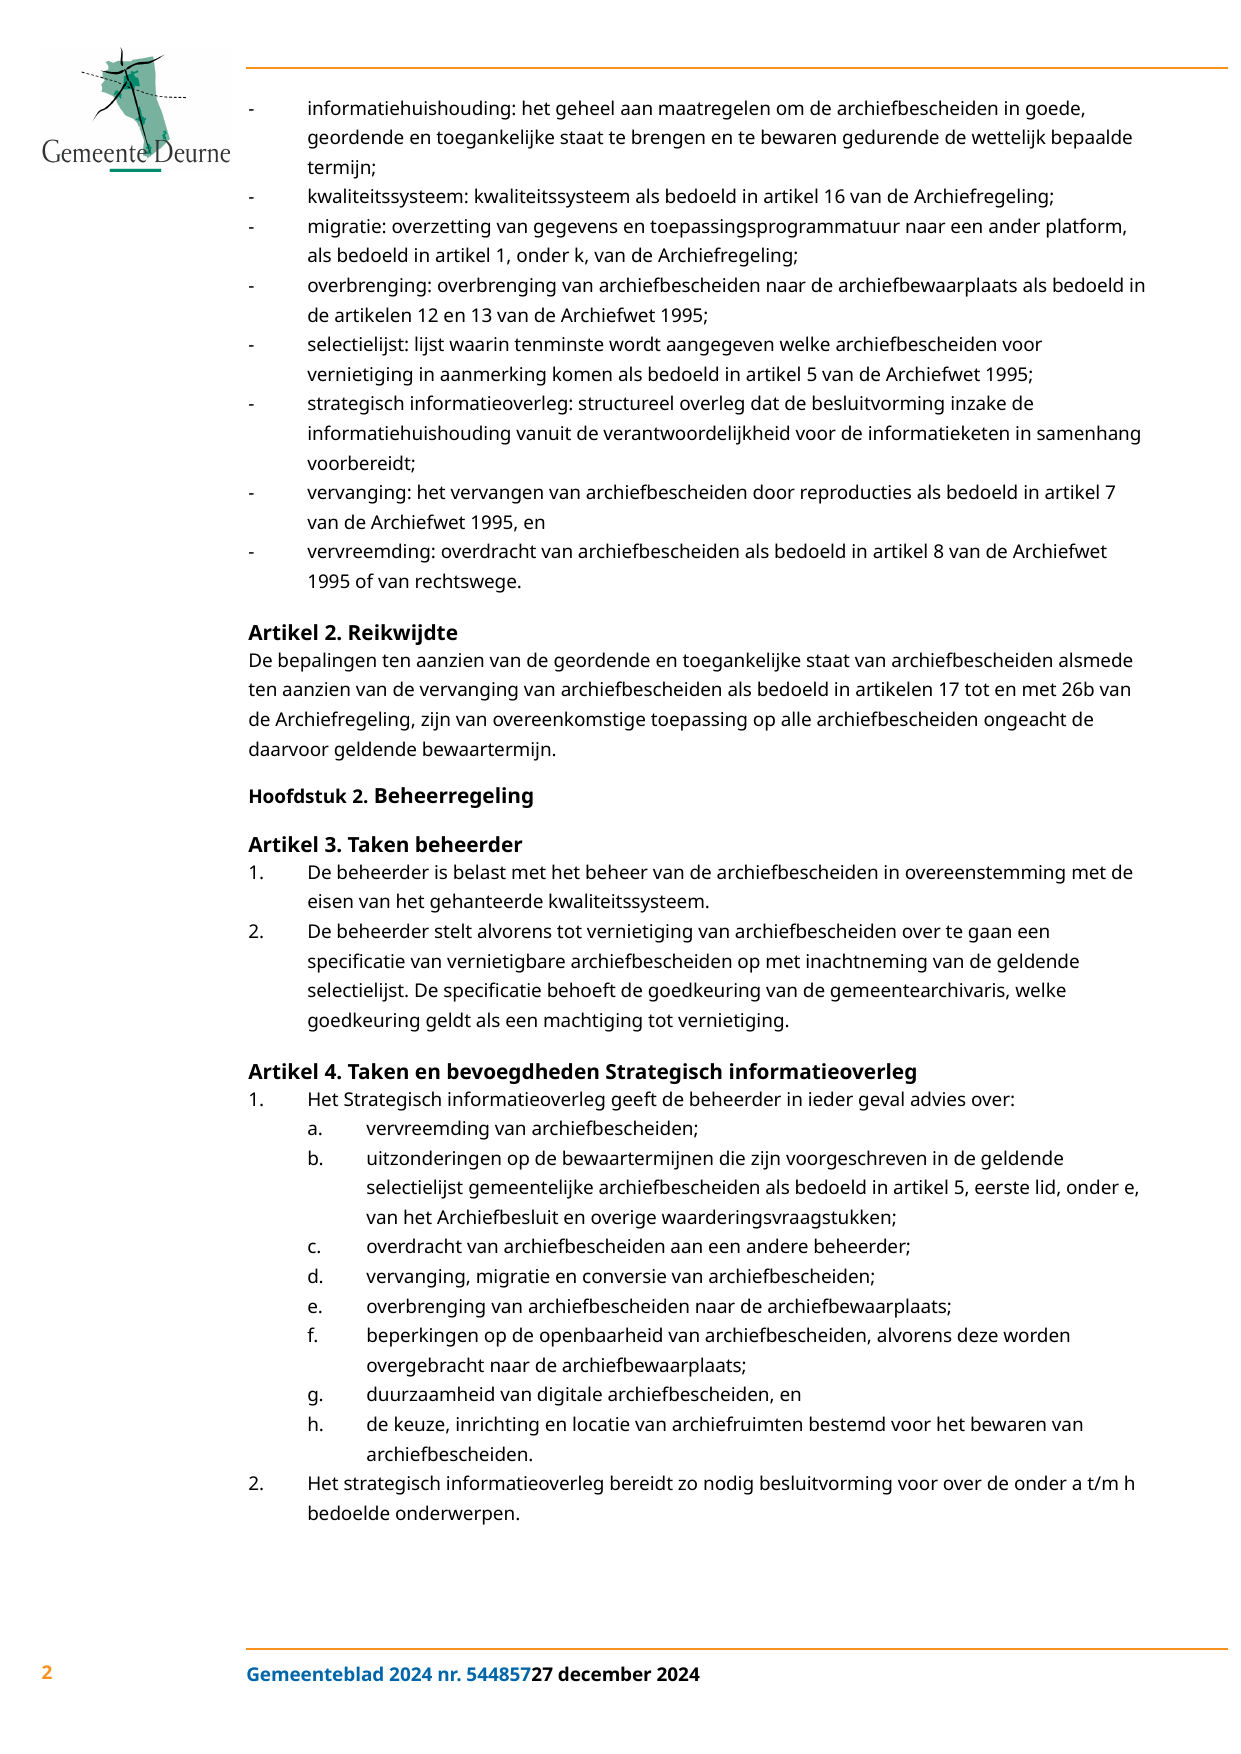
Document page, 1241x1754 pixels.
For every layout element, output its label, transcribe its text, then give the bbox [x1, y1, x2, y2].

list de keuze, inrichting en locatie van archiefruimten bestemd voor het bewaren van archiefbescheiden. [307, 1411, 1152, 1467]
list kwaliteitssysteem: kwaliteitssysteem als bedoeld in artikel 16 van de Archiefregeling; [248, 183, 1152, 209]
list overdracht van archiefbescheiden aan een andere beheerder; [307, 1234, 1152, 1259]
list uitzonderingen op de bewaartermijnen die zijn voorgeschreven in de geldende selectielijst gemeentelijke archiefbescheiden als bedoeld in artikel 5, eerste lid, onder e, van het Archiefbesluit en overige waarderingsvraagstukken; [307, 1145, 1152, 1230]
list duurzaamheid van digitale archiefbescheiden, en [307, 1382, 1152, 1407]
list overbrenging: overbrenging van archiefbescheiden naar de archiefbewaarplaats als bedoeld in de artikelen 12 en 13 van de Archiefwet 1995; [248, 272, 1152, 328]
list De beheerder stelt alvorens tot vernietiging van archiefbescheiden over te gaan een specificatie van vernietigbare archiefbescheiden op met inachtneming van de geldende selectielijst. De specificatie behoeft de goedkeuring van de gemeentearchivaris, welke goedkeuring geldt als een machtiging tot vernietiging. [248, 918, 1152, 1033]
list strategisch informatieoverleg: structureel overleg dat de besluitvorming inzake de informatiehuishouding vanuit de verantwoordelijkheid voor de informatieketen in samenhang voorbereidt; [248, 391, 1152, 476]
picture [41, 47, 231, 172]
list Het strategisch informatieoverleg bereidt zo nodig besluitvorming voor over de onder a t/m h bedoelde onderwerpen. [248, 1470, 1152, 1526]
list Het Strategisch informatieoverleg geeft de beheerder in ieder geval advies over: [248, 1086, 1152, 1112]
text De bepalingen ten aanzien van de geordende en toegankelijke staat van archiefbescheiden alsmede ten aanzien van de vervanging van archiefbescheiden als bedoeld in artikelen 17 tot en met 26b van de Archiefregeling, zijn van overeenkomstige toepassing op alle archiefbescheiden ongeacht de daarvoor geldende bewaartermijn. [248, 647, 1152, 761]
text Artikel 4. Taken en bevoegdheden Strategisch informatieoverleg [248, 1057, 1152, 1086]
list vervanging: het vervangen van archiefbescheiden door reproducties als bedoeld in artikel 7 van de Archiefwet 1995, en [248, 479, 1152, 535]
list vervreemding: overdracht van archiefbescheiden als bedoeld in artikel 8 van de Archiefwet 1995 of van rechtswege. [248, 538, 1152, 594]
list selectielijst: lijst waarin tenminste wordt aangegeven welke archiefbescheiden voor vernietiging in aanmerking komen als bedoeld in artikel 5 van de Archiefwet 1995; [248, 331, 1152, 387]
list vervreemding van archiefbescheiden; [307, 1115, 1152, 1141]
list informatiehuishouding: het geheel aan maatregelen om de archiefbescheiden in goede, geordende en toegankelijke staat te brengen en te bewaren gedurende de wettelijk bepaalde termijn; [248, 95, 1152, 180]
list beperkingen op de openbaarheid van archiefbescheiden, alvorens deze worden overgebracht naar de archiefbewaarplaats; [307, 1322, 1152, 1378]
list overbrenging van archiefbescheiden naar de archiefbewaarplaats; [307, 1293, 1152, 1319]
list migratie: overzetting van gegevens en toepassingsprogrammatuur naar een ander platform, als bedoeld in artikel 1, onder k, van de Archiefregeling; [248, 213, 1152, 268]
text Artikel 2. Reikwijdte [248, 618, 1152, 647]
list vervanging, migratie en conversie van archiefbescheiden; [307, 1263, 1152, 1289]
text Artikel 3. Taken beheerder [248, 831, 1152, 859]
list De beheerder is belast met het beheer van de archiefbescheiden in overeenstemming met de eisen van het gehanteerde kwaliteitssysteem. [248, 859, 1152, 914]
text Hoofdstuk 2. Beheerregeling [248, 781, 1152, 810]
